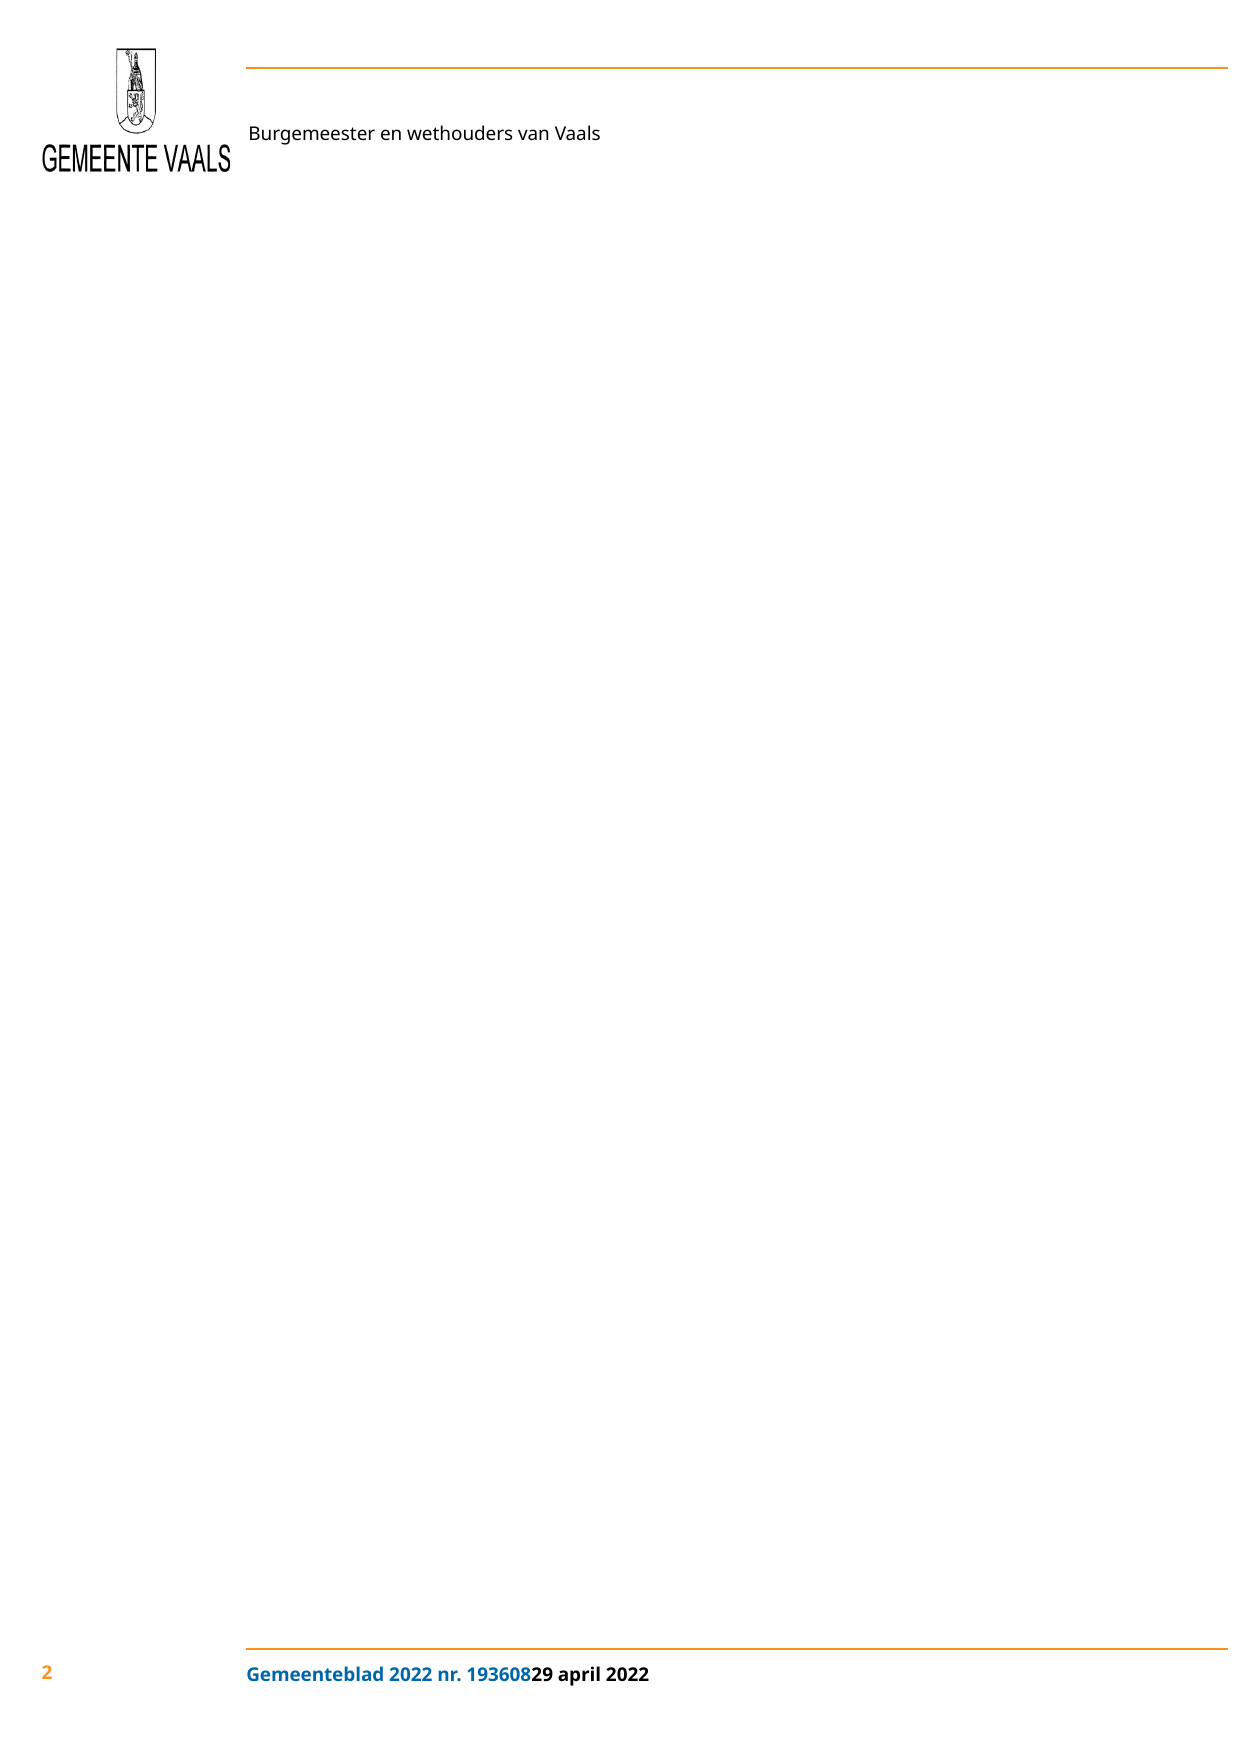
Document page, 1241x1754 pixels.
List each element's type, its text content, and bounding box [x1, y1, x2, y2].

picture [41, 47, 231, 172]
text Burgemeester en wethouders van Vaals [248, 121, 1152, 146]
